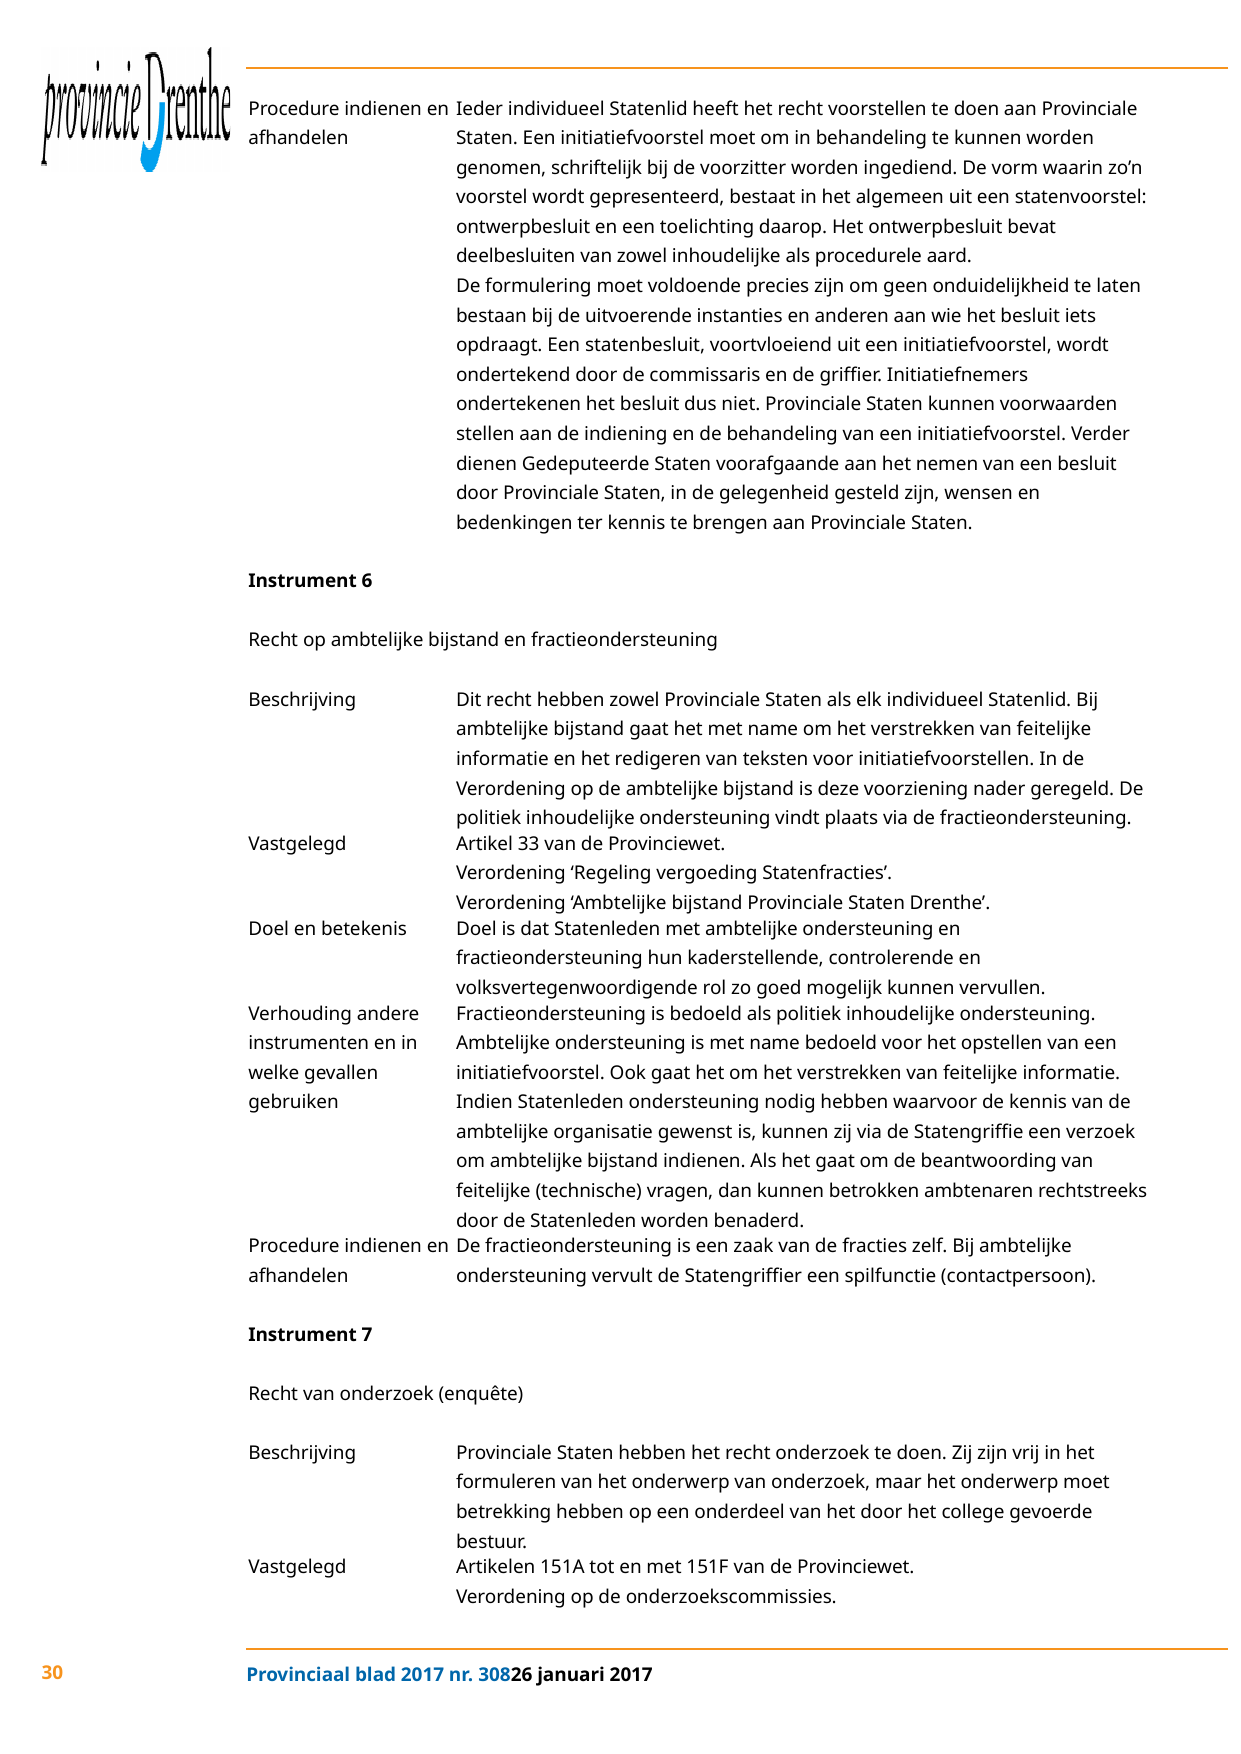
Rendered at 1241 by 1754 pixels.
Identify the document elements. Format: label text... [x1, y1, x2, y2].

text Instrument 7 [248, 1321, 1152, 1346]
table_cell Fractieondersteuning is bedoeld als politiek inhoudelijke ondersteuning. Ambtelijke ondersteuning is met name bedoeld voor het opstellen van een initiatiefvoorstel. Ook gaat het om het verstrekken van feitelijke informatie. Indien Statenleden ondersteuning nodig hebben waarvoor de kennis van de ambtelijke organisatie gewenst is, kunnen zij via de Statengriffie een verzoek om ambtelijke bijstand indienen. Als het gaat om de beantwoording van feitelijke (technische) vragen, dan kunnen betrokken ambtenaren rechtstreeks door de Statenleden worden benaderd. [456, 1000, 1152, 1233]
table_cell Artikelen 151A tot en met 151F van de Provinciewet. Verordening op de onderzoekscommissies. [456, 1554, 1152, 1609]
table_header Beschrijving [248, 1439, 456, 1554]
table_header Provinciale Staten hebben het recht onderzoek te doen. Zij zijn vrij in het formuleren van het onderwerp van onderzoek, maar het onderwerp moet betrekking hebben op een onderdeel van het door het college gevoerde bestuur. [456, 1439, 1152, 1554]
text Recht op ambtelijke bijstand en fractieondersteuning [248, 627, 1152, 652]
picture [41, 47, 231, 172]
text Instrument 6 [248, 567, 1152, 593]
table_header Beschrijving [248, 686, 456, 830]
table_cell Doel en betekenis [248, 915, 456, 1000]
table_cell Ieder individueel Statenlid heeft het recht voorstellen te doen aan Provinciale Staten. Een initiatiefvoorstel moet om in behandeling te kunnen worden genomen, schriftelijk bij de voorzitter worden ingediend. De vorm waarin zo’n voorstel wordt gepresenteerd, bestaat in het algemeen uit een statenvoorstel: ontwerpbesluit en een toelichting daarop. Het ontwerpbesluit bevat deelbesluiten van zowel inhoudelijke als procedurele aard. De formulering moet voldoende precies zijn om geen onduidelijkheid te laten bestaan bij de uitvoerende instanties en anderen aan wie het besluit iets opdraagt. Een statenbesluit, voortvloeiend uit een initiatiefvoorstel, wordt ondertekend door de commissaris en de griffier. Initiatiefnemers ondertekenen het besluit dus niet. Provinciale Staten kunnen voorwaarden stellen aan de indiening en de behandeling van een initiatiefvoorstel. Verder dienen Gedeputeerde Staten voorafgaande aan het nemen van een besluit door Provinciale Staten, in de gelegenheid gesteld zijn, wensen en bedenkingen ter kennis te brengen aan Provinciale Staten. [456, 95, 1152, 535]
table_header Dit recht hebben zowel Provinciale Staten als elk individueel Statenlid. Bij ambtelijke bijstand gaat het met name om het verstrekken van feitelijke informatie en het redigeren van teksten voor initiatiefvoorstellen. In de Verordening op de ambtelijke bijstand is deze voorziening nader geregeld. De politiek inhoudelijke ondersteuning vindt plaats via de fractieondersteuning. [456, 686, 1152, 830]
table_cell Artikel 33 van de Provinciewet. Verordening ‘Regeling vergoeding Statenfracties’. Verordening ‘Ambtelijke bijstand Provinciale Staten Drenthe’. [456, 830, 1152, 915]
table_cell Verhouding andere instrumenten en in welke gevallen gebruiken [248, 1000, 456, 1233]
table_cell De fractieondersteuning is een zaak van de fracties zelf. Bij ambtelijke ondersteuning vervult de Statengriffier een spilfunctie (contactpersoon). [456, 1233, 1152, 1288]
table_cell Doel is dat Statenleden met ambtelijke ondersteuning en fractieondersteuning hun kaderstellende, controlerende en volksvertegenwoordigende rol zo goed mogelijk kunnen vervullen. [456, 915, 1152, 1000]
table_cell Vastgelegd [248, 830, 456, 915]
table_cell Procedure indienen en afhandelen [248, 1233, 456, 1288]
text Recht van onderzoek (enquête) [248, 1380, 1152, 1406]
table_cell Vastgelegd [248, 1554, 456, 1609]
table_cell Procedure indienen en afhandelen [248, 95, 456, 535]
